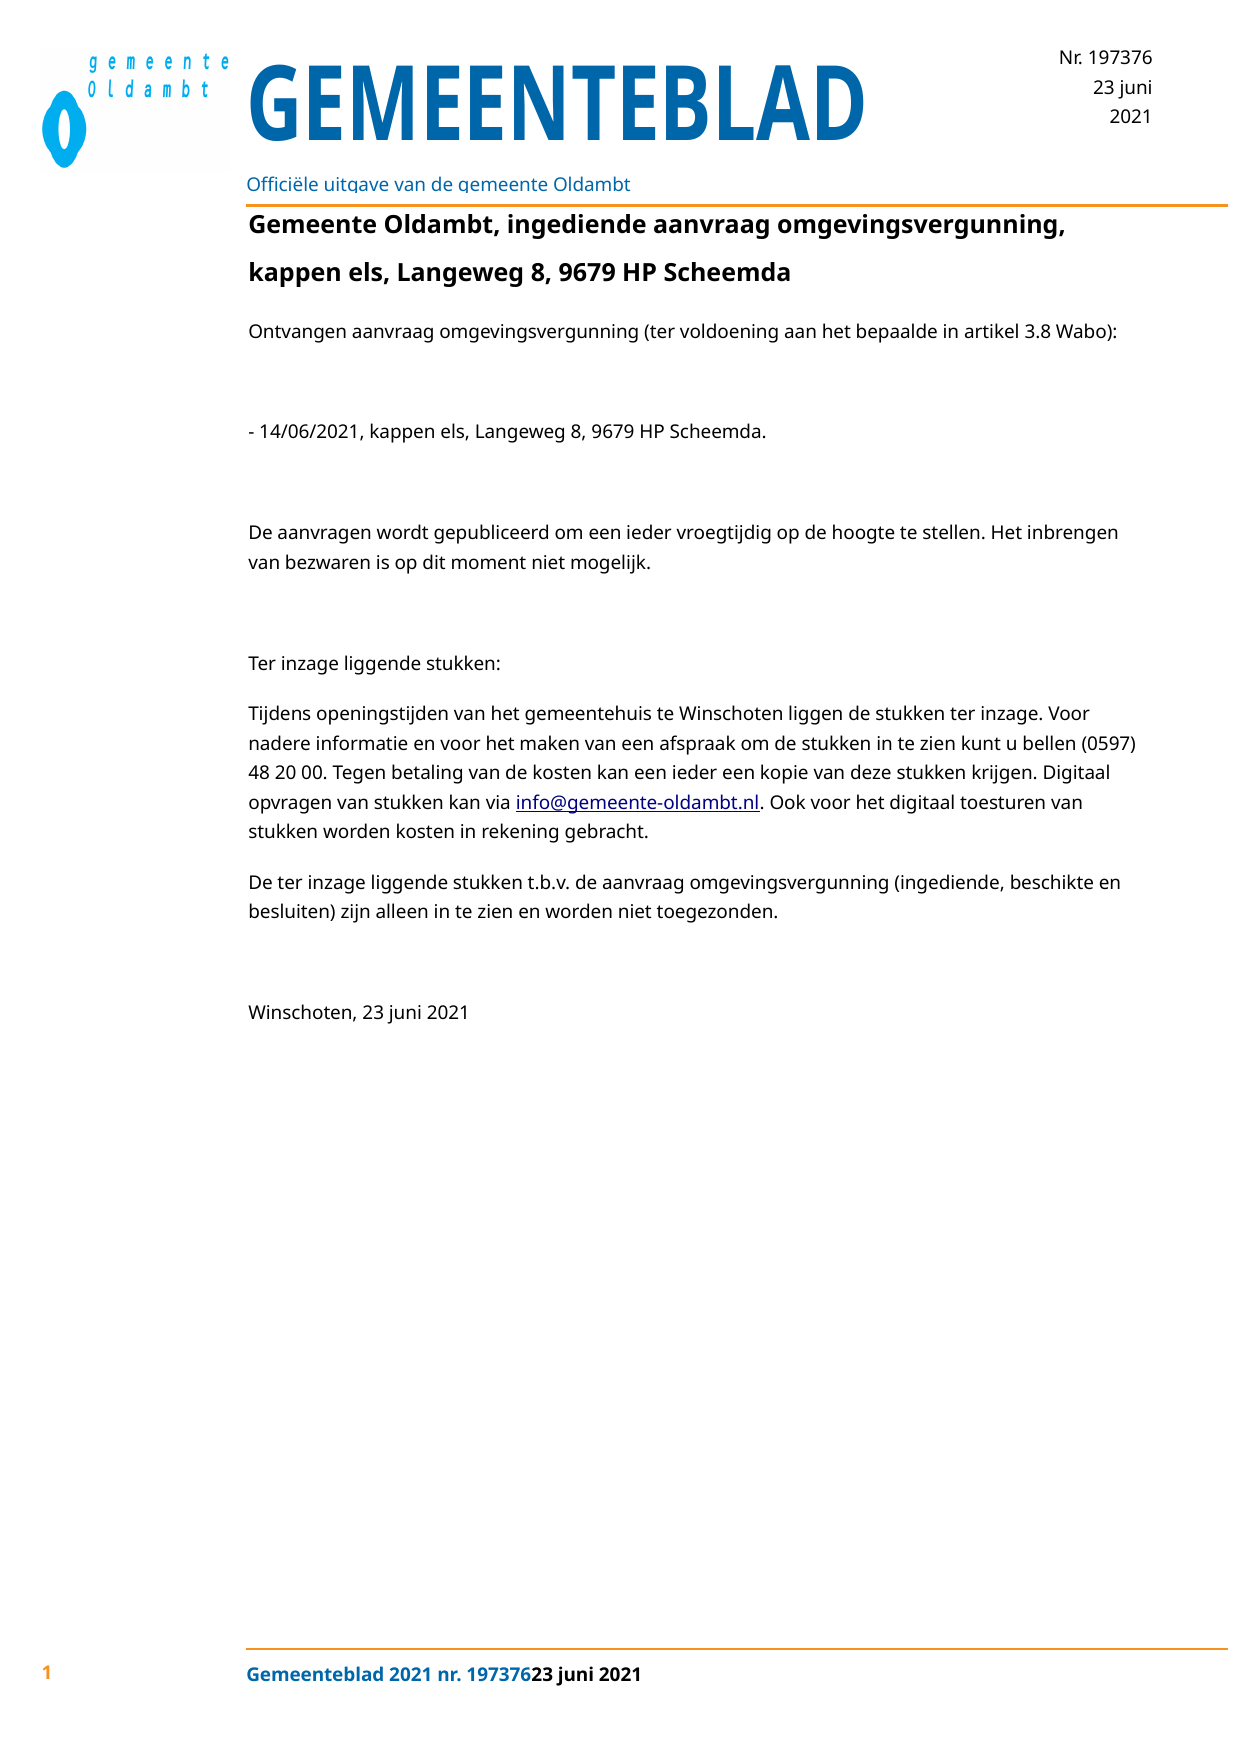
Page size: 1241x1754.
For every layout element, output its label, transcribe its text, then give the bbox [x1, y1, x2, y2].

text De aanvragen wordt gepubliceerd om een ieder vroegtijdig op de hoogte te stellen. Het inbrengen van bezwaren is op dit moment niet mogelijk. [248, 519, 1152, 575]
text Tijdens openingstijden van het gemeentehuis te Winschoten liggen de stukken ter inzage. Voor nadere informatie en voor het maken van een afspraak om de stukken in te zien kunt u bellen (0597) 48 20 00. Tegen betaling van de kosten kan een ieder een kopie van deze stukken krijgen. Digitaal opvragen van stukken kan via info@gemeente-oldambt.nl. Ook voor het digitaal toesturen van stukken worden kosten in rekening gebracht. [248, 700, 1152, 844]
text Gemeente Oldambt, ingediende aanvraag omgevingsvergunning, kappen els, Langeweg 8, 9679 HP Scheemda [248, 207, 1152, 288]
text - 14/06/2021, kappen els, Langeweg 8, 9679 HP Scheemda. [248, 419, 1152, 444]
text De ter inzage liggende stukken t.b.v. de aanvraag omgevingsvergunning (ingediende, beschikte en besluiten) zijn alleen in te zien en worden niet toegezonden. [248, 869, 1152, 924]
text Ontvangen aanvraag omgevingsvergunning (ter voldoening aan het bepaalde in artikel 3.8 Wabo): [248, 318, 1152, 344]
text Winschoten, 23 juni 2021 [248, 999, 1152, 1025]
picture [41, 47, 231, 172]
text Ter inzage liggende stukken: [248, 650, 1152, 676]
